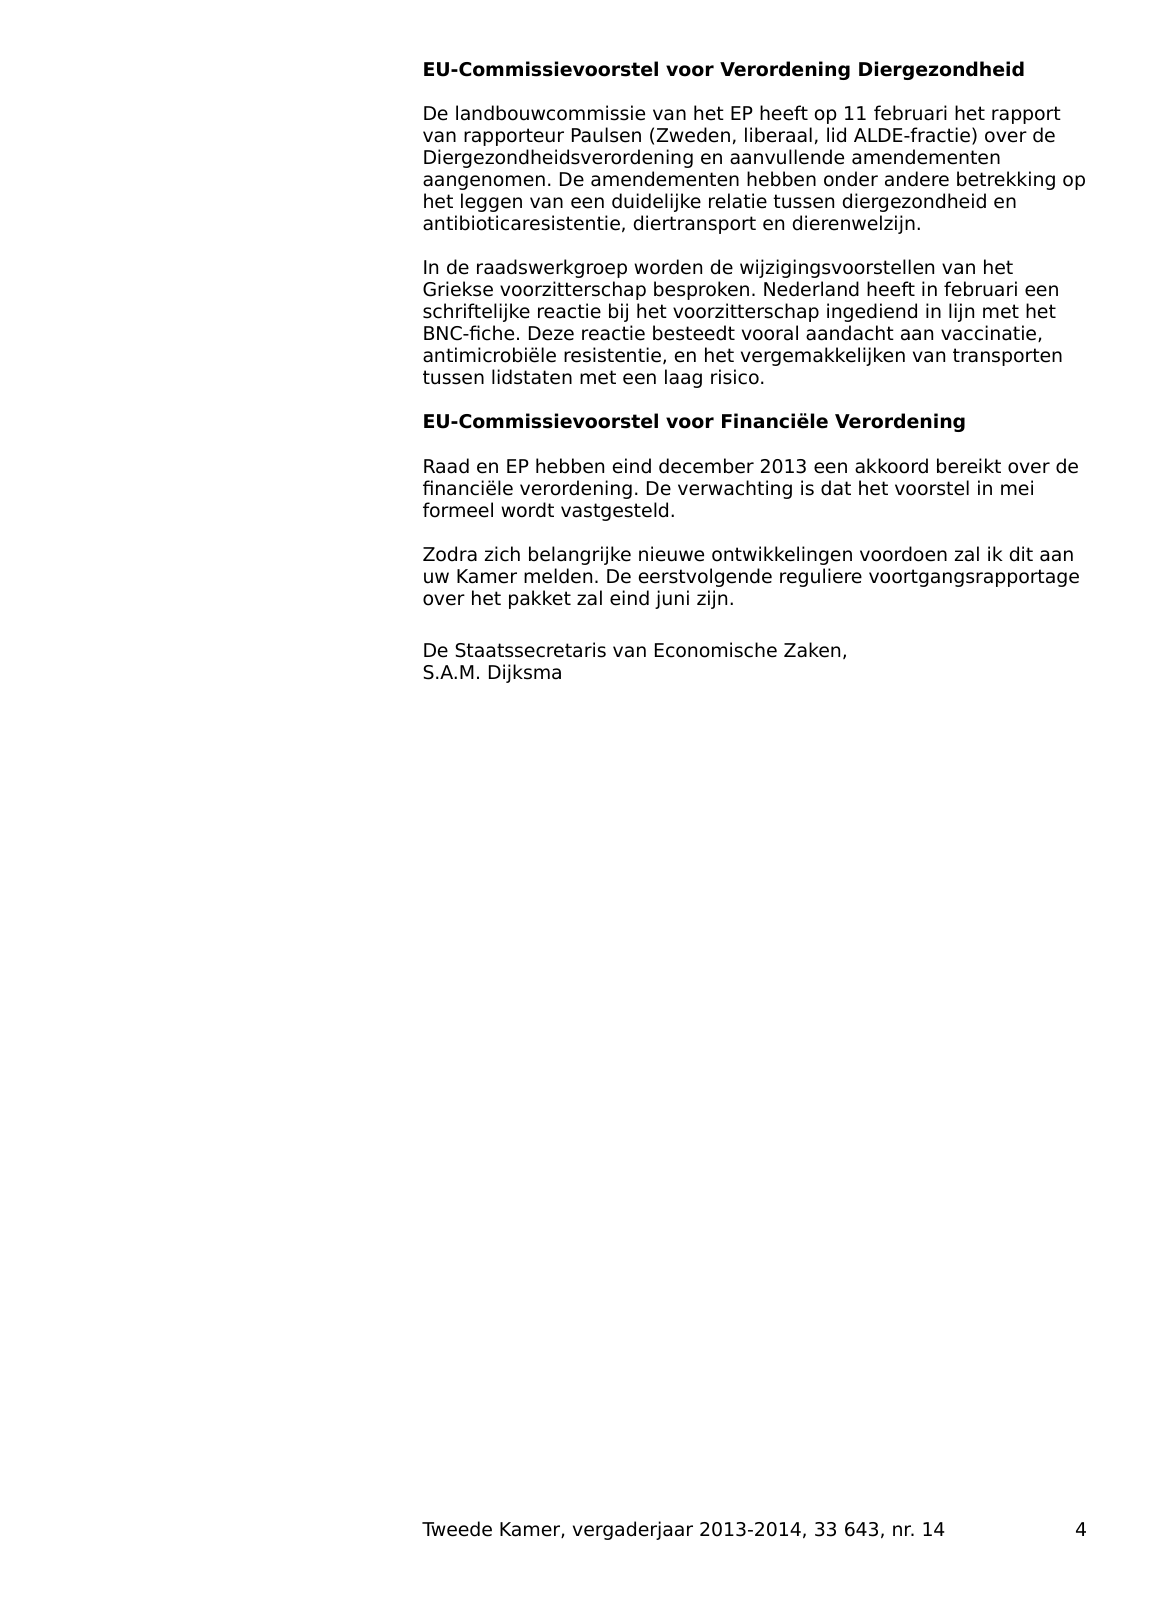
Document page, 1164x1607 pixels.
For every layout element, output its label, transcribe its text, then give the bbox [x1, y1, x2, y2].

subtitle EU-Commissievoorstel voor Financiële Verordening [422, 411, 1087, 433]
text In de raadswerkgroep worden de wijzigingsvoorstellen van het Griekse voorzitterschap besproken. Nederland heeft in februari een schriftelijke reactie bij het voorzitterschap ingediend in lijn met het BNC-fiche. Deze reactie besteedt vooral aandacht aan vaccinatie, antimicrobiële resistentie, en het vergemakkelijken van transporten tussen lidstaten met een laag risico. [422, 257, 1087, 389]
subtitle EU-Commissievoorstel voor Verordening Diergezondheid [422, 59, 1087, 81]
text Zodra zich belangrijke nieuwe ontwikkelingen voordoen zal ik dit aan uw Kamer melden. De eerstvolgende reguliere voortgangsrapportage over het pakket zal eind juni zijn. [422, 544, 1087, 609]
text Raad en EP hebben eind december 2013 een akkoord bereikt over de financiële verordening. De verwachting is dat het voorstel in mei formeel wordt vastgesteld. [422, 456, 1087, 521]
text De Staatssecretaris van Economische Zaken, S.A.M. Dijksma [422, 639, 1087, 683]
text De landbouwcommissie van het EP heeft op 11 februari het rapport van rapporteur Paulsen (Zweden, liberaal, lid ALDE-fractie) over de Diergezondheidsverordening en aanvullende amendementen aangenomen. De amendementen hebben onder andere betrekking op het leggen van een duidelijke relatie tussen diergezondheid en antibioticaresistentie, diertransport en dierenwelzijn. [422, 103, 1087, 235]
